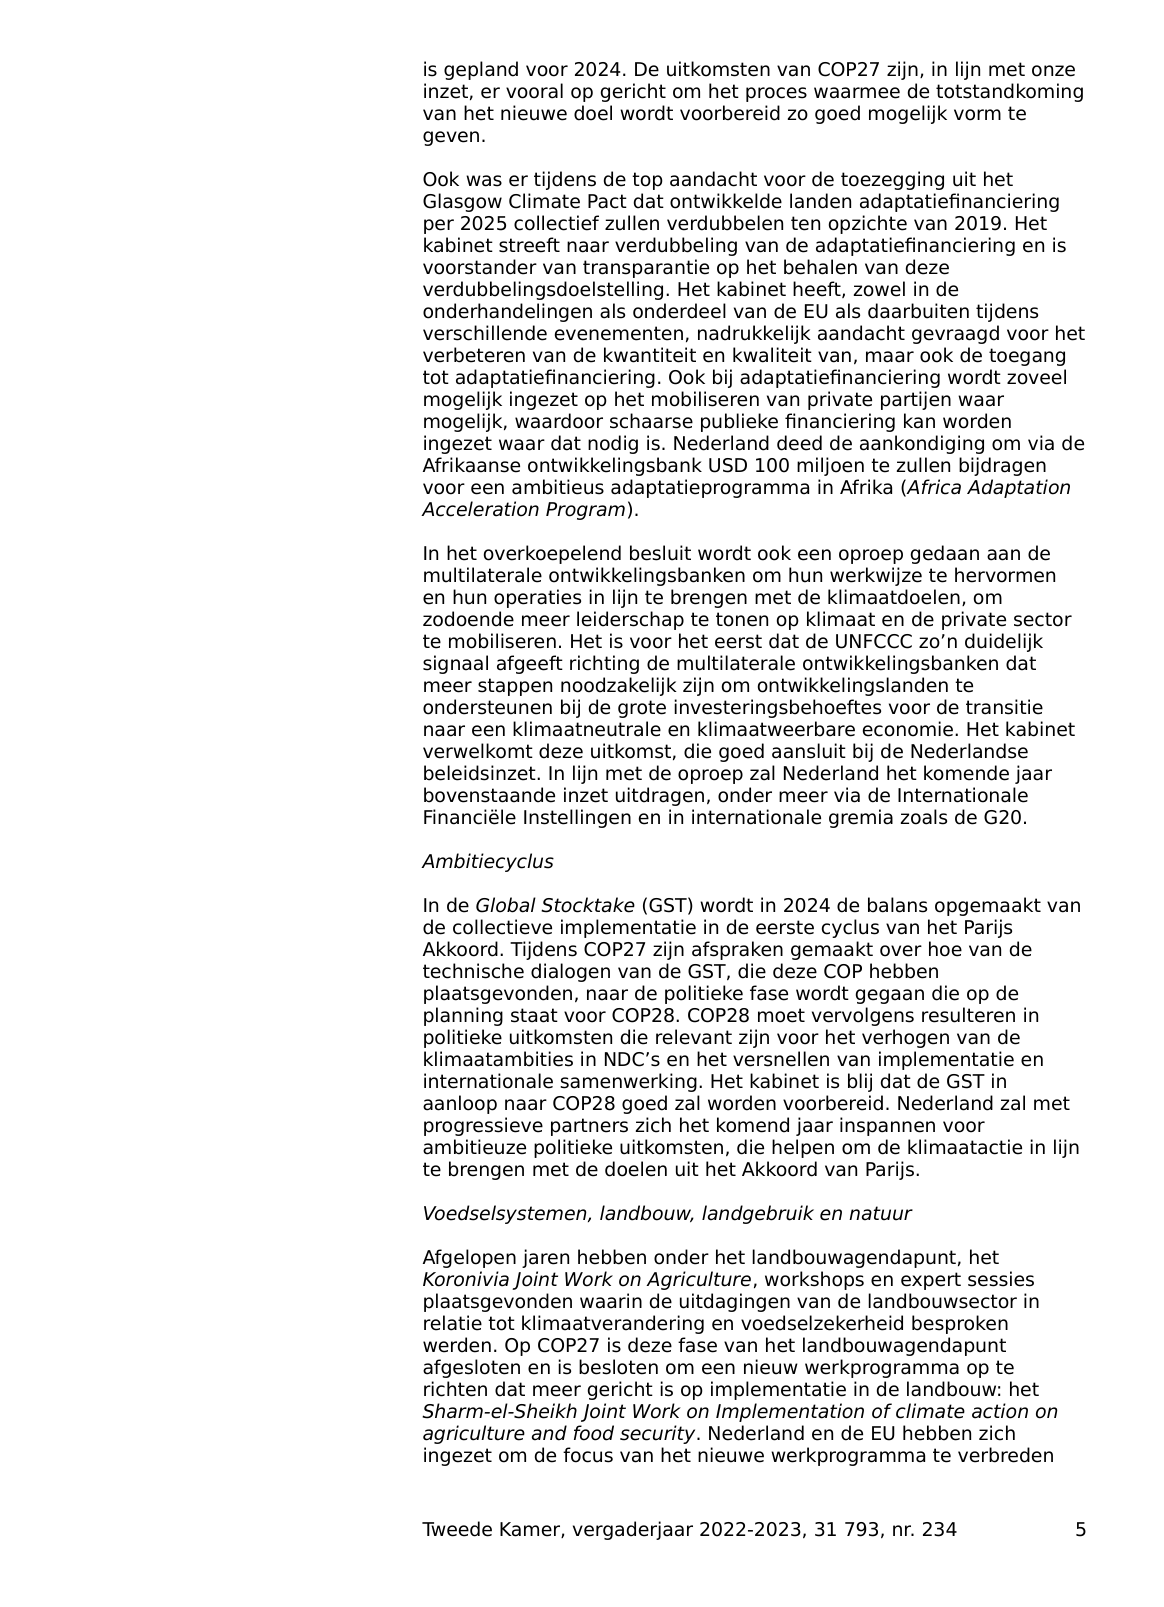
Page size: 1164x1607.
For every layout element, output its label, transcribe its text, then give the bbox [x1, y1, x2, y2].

subtitle Ambitiecyclus [422, 851, 1087, 873]
subtitle Voedselsystemen, landbouw, landgebruik en natuur [422, 1203, 1087, 1225]
text Ook was er tijdens de top aandacht voor de toezegging uit het Glasgow Climate Pact dat ontwikkelde landen adaptatiefinanciering per 2025 collectief zullen verdubbelen ten opzichte van 2019. Het kabinet streeft naar verdubbeling van de adaptatiefinanciering en is voorstander van transparantie op het behalen van deze verdubbelingsdoelstelling. Het kabinet heeft, zowel in de onderhandelingen als onderdeel van de EU als daarbuiten tijdens verschillende evenementen, nadrukkelijk aandacht gevraagd voor het verbeteren van de kwantiteit en kwaliteit van, maar ook de toegang tot adaptatiefinanciering. Ook bij adaptatiefinanciering wordt zoveel mogelijk ingezet op het mobiliseren van private partijen waar mogelijk, waardoor schaarse publieke financiering kan worden ingezet waar dat nodig is. Nederland deed de aankondiging om via de Afrikaanse ontwikkelingsbank USD 100 miljoen te zullen bijdragen voor een ambitieus adaptatieprogramma in Afrika (Africa Adaptation Acceleration Program). [422, 169, 1087, 521]
text In het overkoepelend besluit wordt ook een oproep gedaan aan de multilaterale ontwikkelingsbanken om hun werkwijze te hervormen en hun operaties in lijn te brengen met de klimaatdoelen, om zodoende meer leiderschap te tonen op klimaat en de private sector te mobiliseren. Het is voor het eerst dat de UNFCCC zo’n duidelijk signaal afgeeft richting de multilaterale ontwikkelingsbanken dat meer stappen noodzakelijk zijn om ontwikkelingslanden te ondersteunen bij de grote investeringsbehoeftes voor de transitie naar een klimaatneutrale en klimaatweerbare economie. Het kabinet verwelkomt deze uitkomst, die goed aansluit bij de Nederlandse beleidsinzet. In lijn met de oproep zal Nederland het komende jaar bovenstaande inzet uitdragen, onder meer via de Internationale Financiële Instellingen en in internationale gremia zoals de G20. [422, 543, 1087, 829]
text In de Global Stocktake (GST) wordt in 2024 de balans opgemaakt van de collectieve implementatie in de eerste cyclus van het Parijs Akkoord. Tijdens COP27 zijn afspraken gemaakt over hoe van de technische dialogen van de GST, die deze COP hebben plaatsgevonden, naar de politieke fase wordt gegaan die op de planning staat voor COP28. COP28 moet vervolgens resulteren in politieke uitkomsten die relevant zijn voor het verhogen van de klimaatambities in NDC’s en het versnellen van implementatie en internationale samenwerking. Het kabinet is blij dat de GST in aanloop naar COP28 goed zal worden voorbereid. Nederland zal met progressieve partners zich het komend jaar inspannen voor ambitieuze politieke uitkomsten, die helpen om de klimaatactie in lijn te brengen met de doelen uit het Akkoord van Parijs. [422, 895, 1087, 1181]
text is gepland voor 2024. De uitkomsten van COP27 zijn, in lijn met onze inzet, er vooral op gericht om het proces waarmee de totstandkoming van het nieuwe doel wordt voorbereid zo goed mogelijk vorm te geven. [422, 59, 1087, 147]
text Afgelopen jaren hebben onder het landbouwagendapunt, het Koronivia Joint Work on Agriculture, workshops en expert sessies plaatsgevonden waarin de uitdagingen van de landbouwsector in relatie tot klimaatverandering en voedselzekerheid besproken werden. Op COP27 is deze fase van het landbouwagendapunt afgesloten en is besloten om een nieuw werkprogramma op te richten dat meer gericht is op implementatie in de landbouw: het Sharm-el-Sheikh Joint Work on Implementation of climate action on agriculture and food security. Nederland en de EU hebben zich ingezet om de focus van het nieuwe werkprogramma te verbreden [422, 1247, 1087, 1467]
